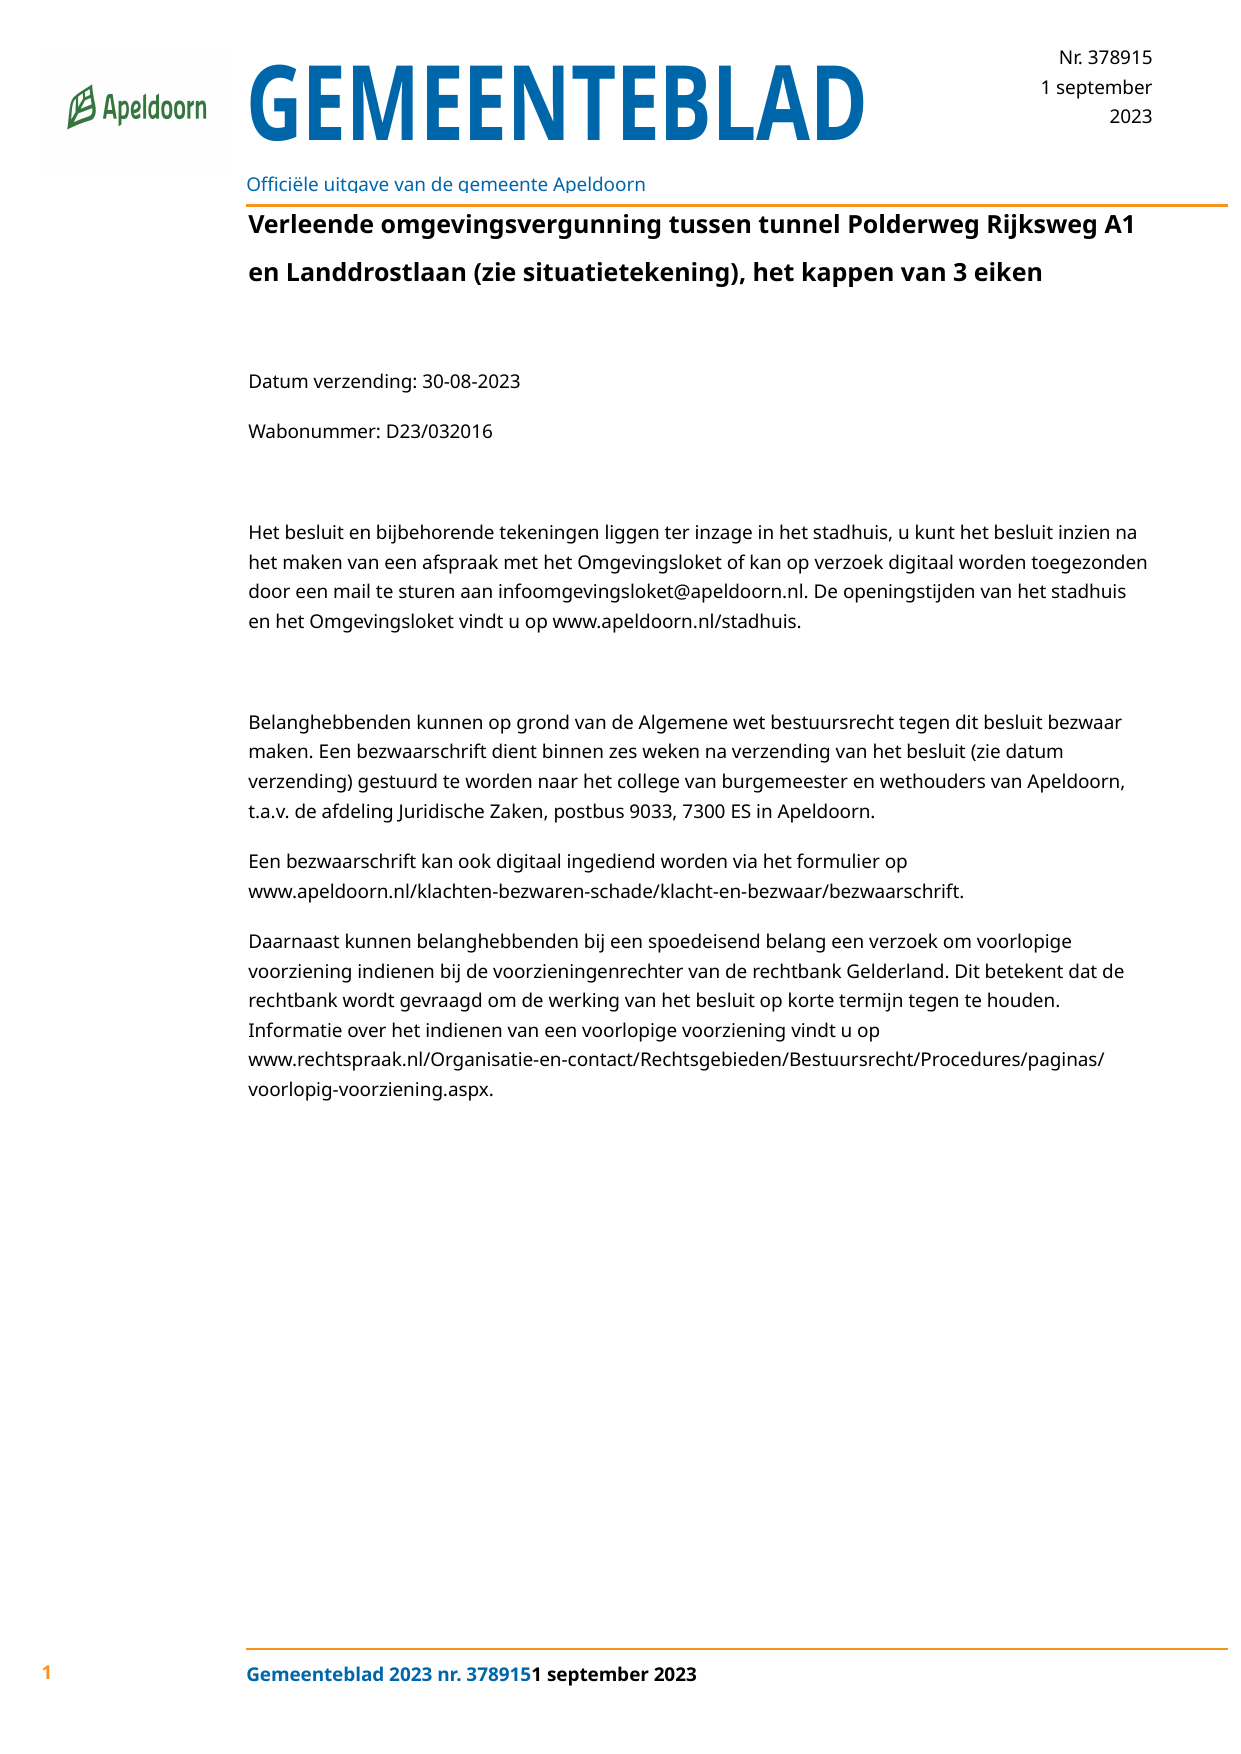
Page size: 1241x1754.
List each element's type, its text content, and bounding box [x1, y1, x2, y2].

text Een bezwaarschrift kan ook digitaal ingediend worden via het formulier op www.apeldoorn.nl/klachten-bezwaren-schade/klacht-en-bezwaar/bezwaarschrift. [248, 848, 1152, 904]
text Daarnaast kunnen belanghebbenden bij een spoedeisend belang een verzoek om voorlopige voorziening indienen bij de voorzieningenrechter van de rechtbank Gelderland. Dit betekent dat de rechtbank wordt gevraagd om de werking van het besluit op korte termijn tegen te houden. Informatie over het indienen van een voorlopige voorziening vindt u op www.rechtspraak.nl/Organisatie-en-contact/Rechtsgebieden/Bestuursrecht/Procedures/paginas/voorlopig-voorziening.aspx. [248, 928, 1152, 1102]
picture [41, 47, 231, 172]
text Het besluit en bijbehorende tekeningen liggen ter inzage in het stadhuis, u kunt het besluit inzien na het maken van een afspraak met het Omgevingsloket of kan op verzoek digitaal worden toegezonden door een mail te sturen aan infoomgevingsloket@apeldoorn.nl. De openingstijden van het stadhuis en het Omgevingsloket vindt u op www.apeldoorn.nl/stadhuis. [248, 519, 1152, 634]
text Verleende omgevingsvergunning tussen tunnel Polderweg Rijksweg A1 en Landdrostlaan (zie situatietekening), het kappen van 3 eiken [248, 207, 1152, 288]
text Belanghebbenden kunnen op grond van de Algemene wet bestuursrecht tegen dit besluit bezwaar maken. Een bezwaarschrift dient binnen zes weken na verzending van het besluit (zie datum verzending) gestuurd te worden naar het college van burgemeester en wethouders van Apeldoorn, t.a.v. de afdeling Juridische Zaken, postbus 9033, 7300 ES in Apeldoorn. [248, 709, 1152, 824]
text Datum verzending: 30-08-2023 [248, 368, 1152, 394]
text Wabonummer: D23/032016 [248, 419, 1152, 444]
